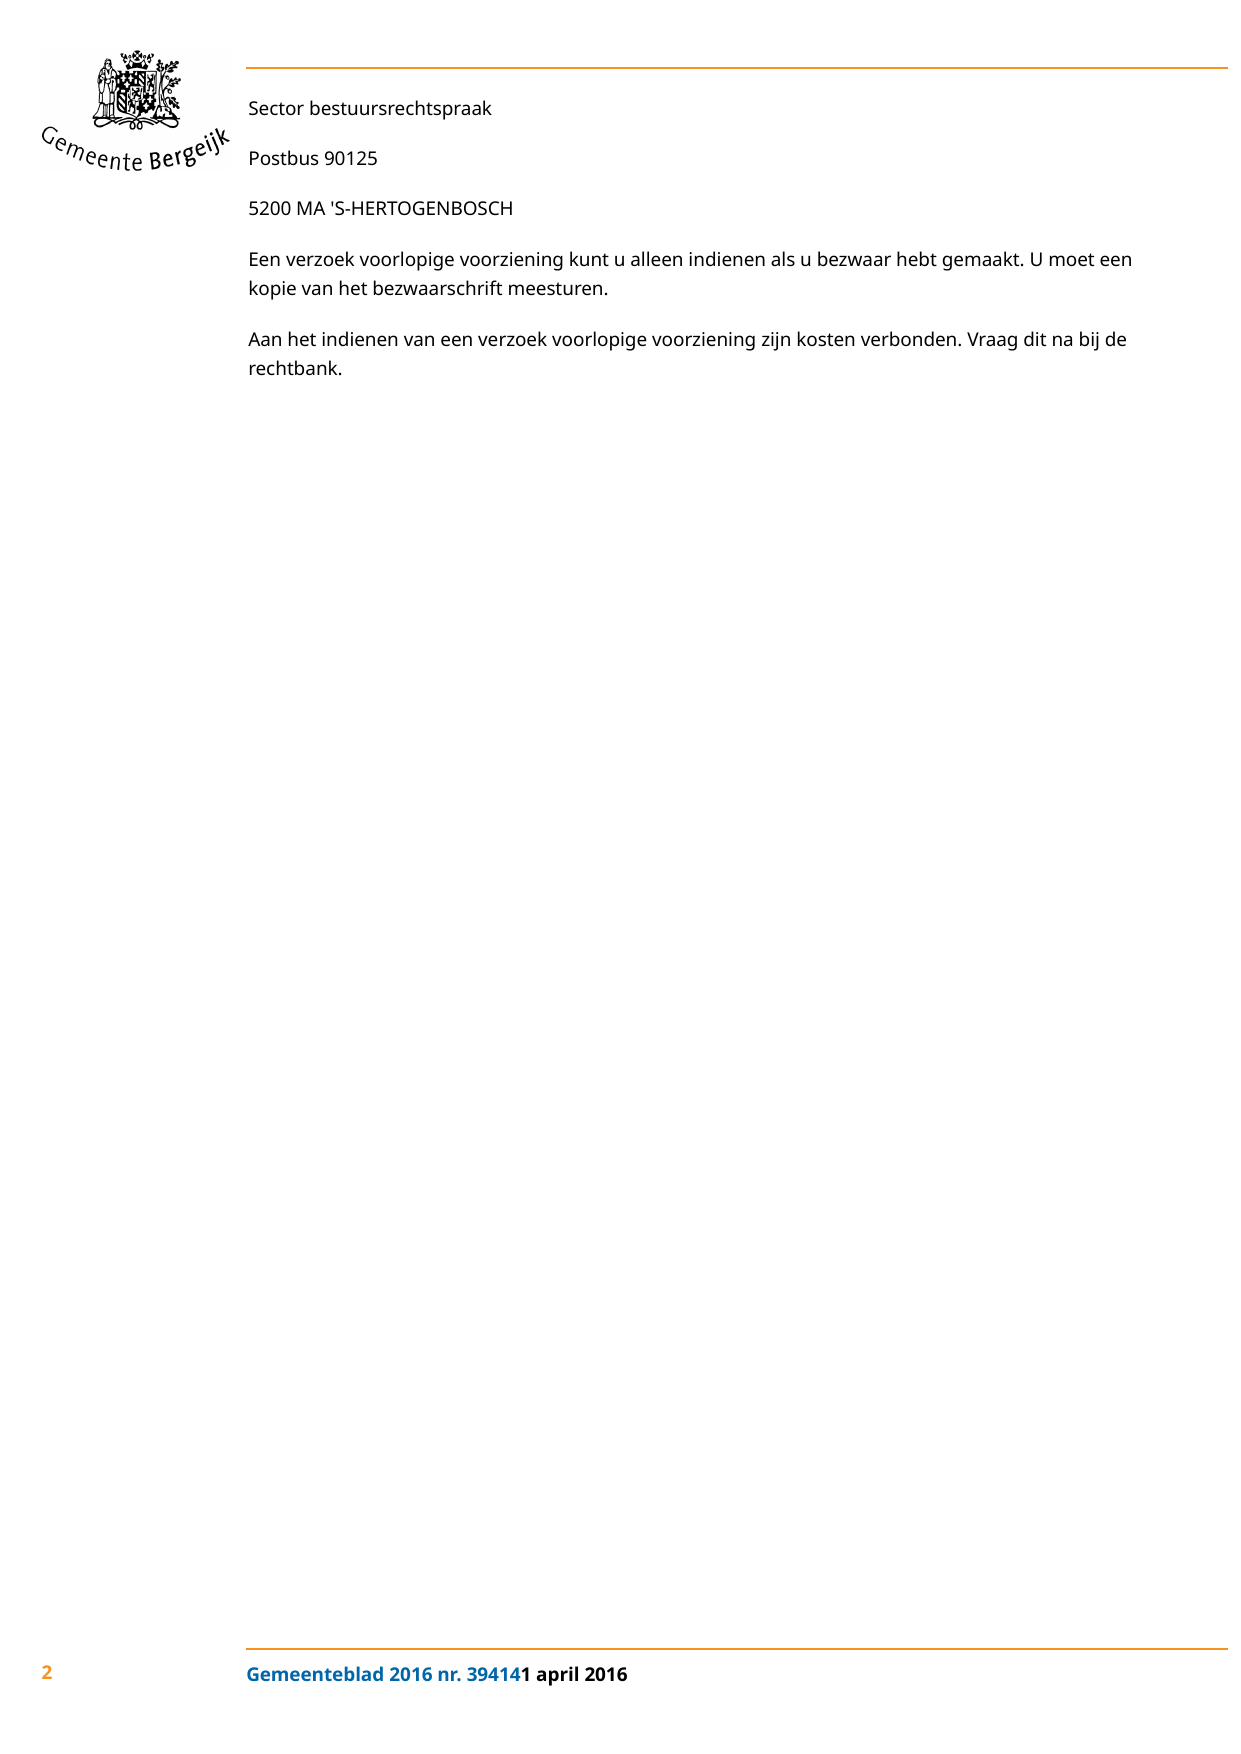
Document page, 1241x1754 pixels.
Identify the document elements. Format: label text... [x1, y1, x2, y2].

text Sector bestuursrechtspraak [248, 95, 1152, 121]
picture [41, 47, 231, 172]
text Een verzoek voorlopige voorziening kunt u alleen indienen als u bezwaar hebt gemaakt. U moet een kopie van het bezwaarschrift meesturen. [248, 246, 1152, 301]
text Postbus 90125 [248, 145, 1152, 171]
text 5200 MA 'S-HERTOGENBOSCH [248, 196, 1152, 221]
text Aan het indienen van een verzoek voorlopige voorziening zijn kosten verbonden. Vraag dit na bij de rechtbank. [248, 326, 1152, 381]
